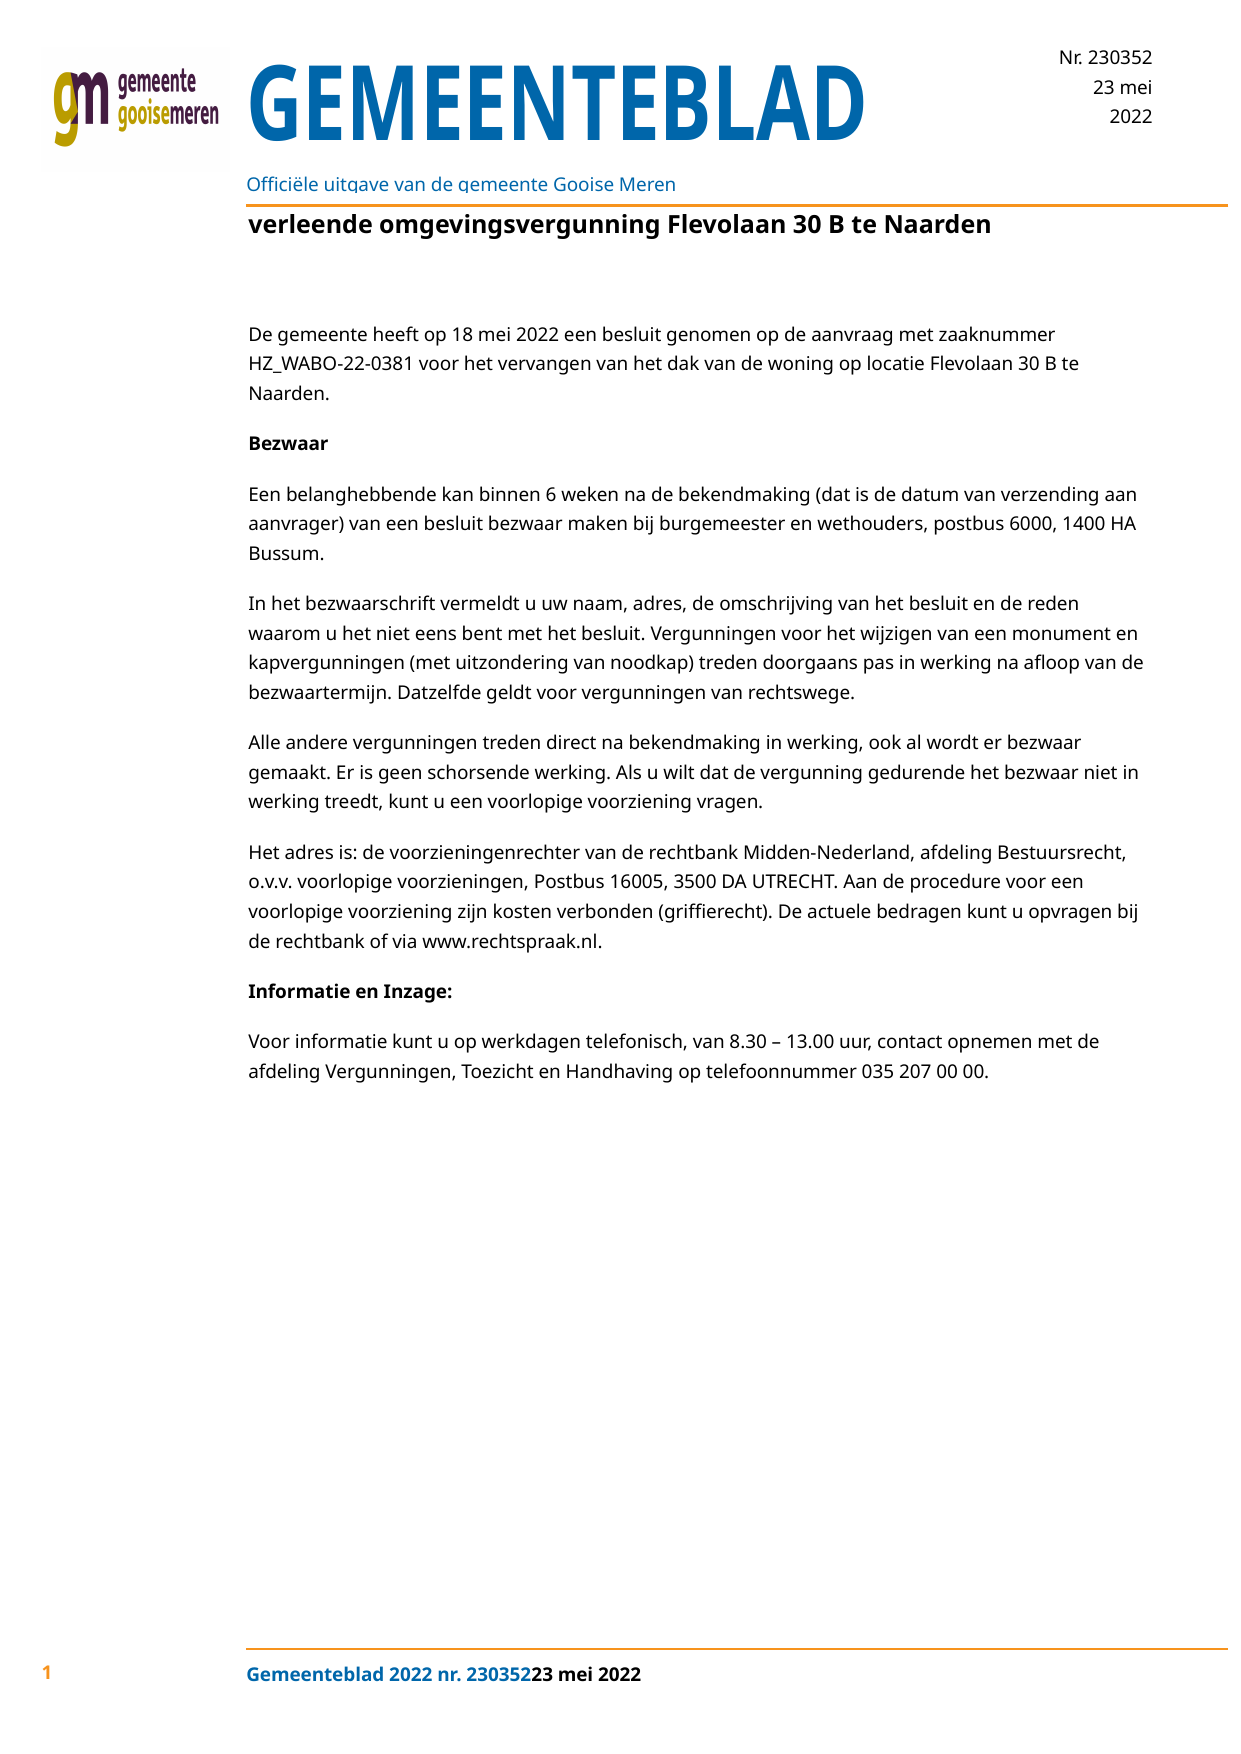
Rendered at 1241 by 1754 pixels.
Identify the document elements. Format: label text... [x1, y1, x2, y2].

text De gemeente heeft op 18 mei 2022 een besluit genomen op de aanvraag met zaaknummer HZ_WABO-22-0381 voor het vervangen van het dak van de woning op locatie Flevolaan 30 B te Naarden. [248, 321, 1152, 406]
text In het bezwaarschrift vermeldt u uw naam, adres, de omschrijving van het besluit en de reden waarom u het niet eens bent met het besluit. Vergunningen voor het wijzigen van een monument en kapvergunningen (met uitzondering van noodkap) treden doorgaans pas in werking na afloop van de bezwaartermijn. Datzelfde geldt voor vergunningen van rechtswege. [248, 590, 1152, 705]
text Een belanghebbende kan binnen 6 weken na de bekendmaking (dat is de datum van verzending aan aanvrager) van een besluit bezwaar maken bij burgemeester en wethouders, postbus 6000, 1400 HA Bussum. [248, 481, 1152, 566]
text verleende omgevingsvergunning Flevolaan 30 B te Naarden [248, 207, 1152, 241]
picture [41, 47, 231, 172]
text Het adres is: de voorzieningenrechter van de rechtbank Midden-Nederland, afdeling Bestuursrecht, o.v.v. voorlopige voorzieningen, Postbus 16005, 3500 DA UTRECHT. Aan de procedure voor een voorlopige voorziening zijn kosten verbonden (griffierecht). De actuele bedragen kunt u opvragen bij de rechtbank of via www.rechtspraak.nl. [248, 839, 1152, 953]
text Alle andere vergunningen treden direct na bekendmaking in werking, ook al wordt er bezwaar gemaakt. Er is geen schorsende werking. Als u wilt dat de vergunning gedurende het bezwaar niet in werking treedt, kunt u een voorlopige voorziening vragen. [248, 729, 1152, 814]
text Voor informatie kunt u op werkdagen telefonisch, van 8.30 – 13.00 uur, contact opnemen met de afdeling Vergunningen, Toezicht en Handhaving op telefoonnummer 035 207 00 00. [248, 1029, 1152, 1084]
text Informatie en Inzage: [248, 978, 1152, 1004]
text Bezwaar [248, 430, 1152, 456]
